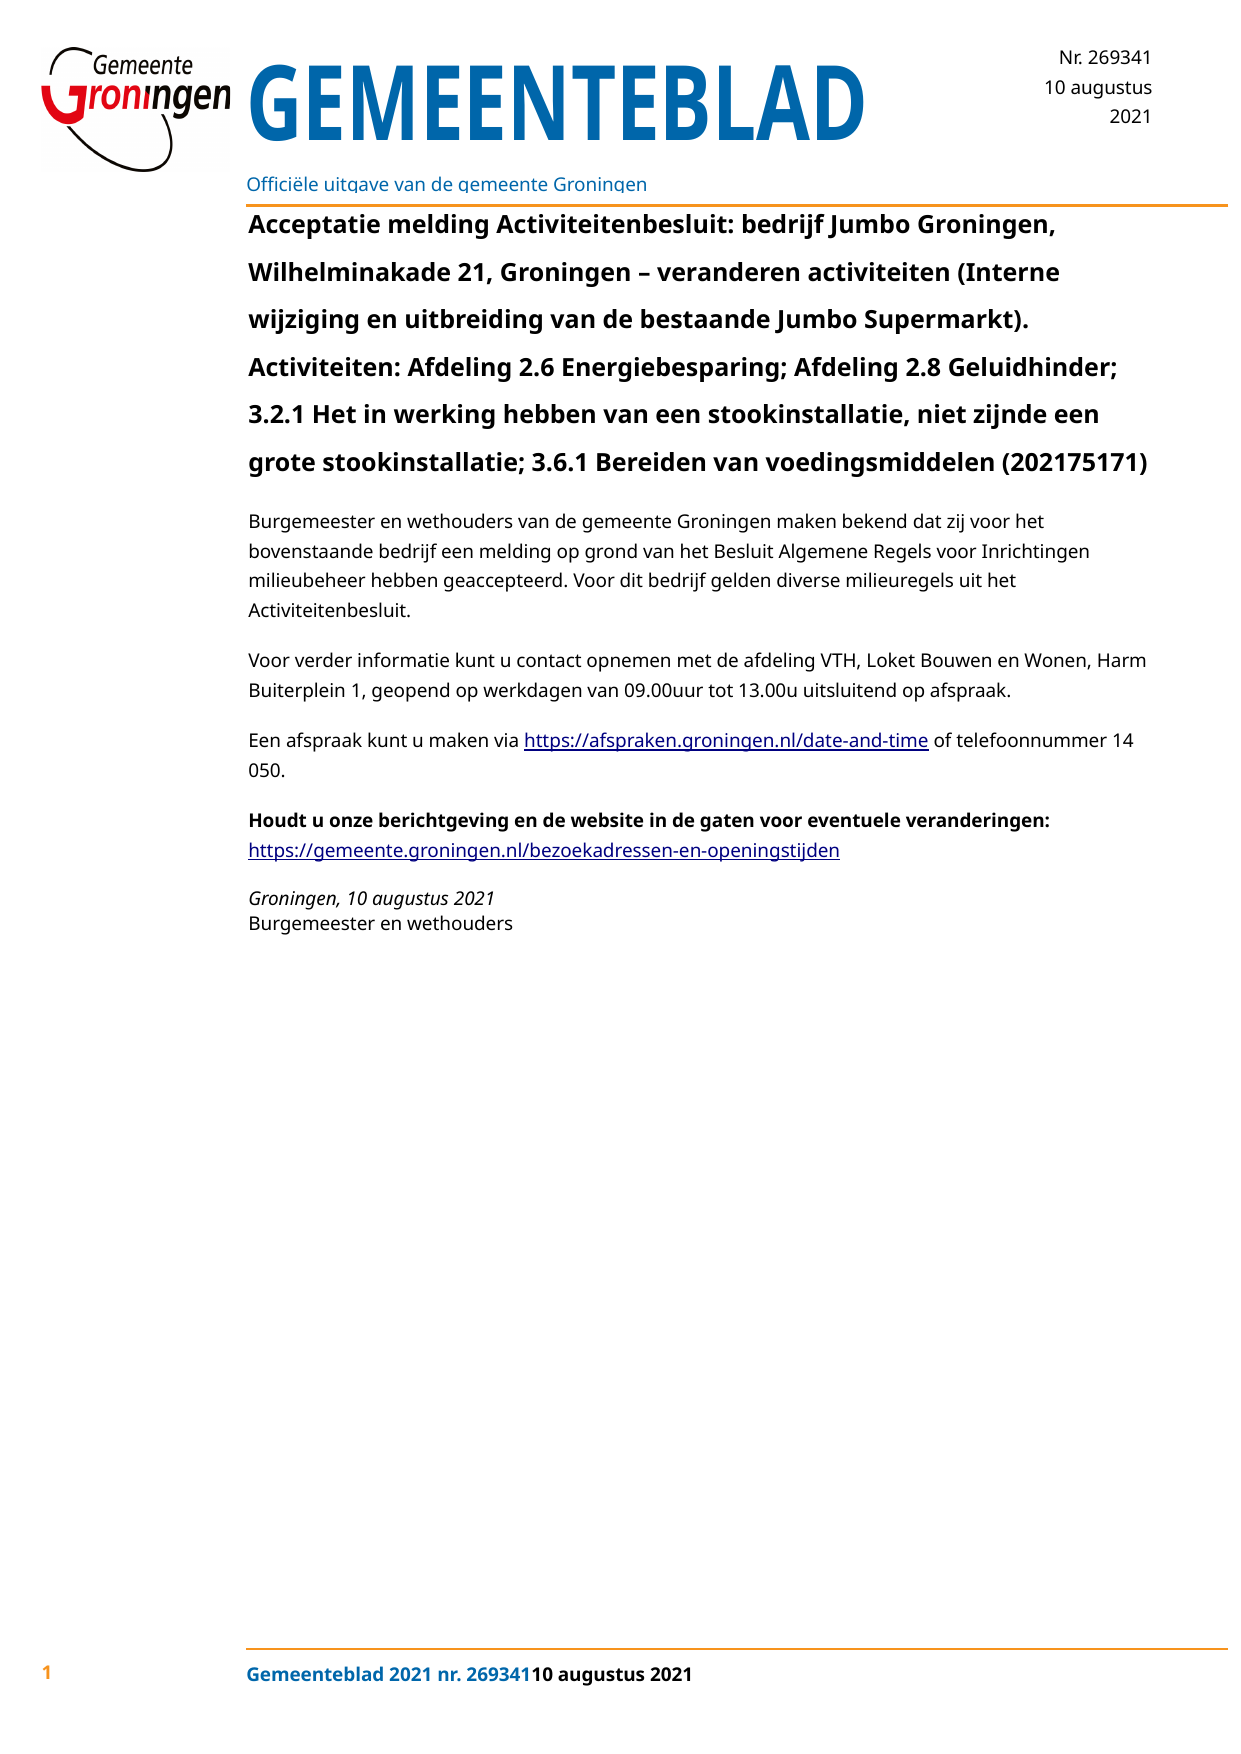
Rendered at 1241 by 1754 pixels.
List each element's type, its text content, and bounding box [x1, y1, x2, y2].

text Een afspraak kunt u maken via https://afspraken.groningen.nl/date-and-time of telefoonnummer 14 050. [248, 727, 1152, 783]
text Groningen, 10 augustus 2021 [248, 885, 1152, 911]
text Burgemeester en wethouders [248, 911, 1152, 936]
text Acceptatie melding Activiteitenbesluit: bedrijf Jumbo Groningen, Wilhelminakade 21, Groningen – veranderen activiteiten (Interne wijziging en uitbreiding van de bestaande Jumbo Supermarkt). Activiteiten: Afdeling 2.6 Energiebesparing; Afdeling 2.8 Geluidhinder; 3.2.1 Het in werking hebben van een stookinstallatie, niet zijnde een grote stookinstallatie; 3.6.1 Bereiden van voedingsmiddelen (202175171) [248, 207, 1152, 479]
text Burgemeester en wethouders van de gemeente Groningen maken bekend dat zij voor het bovenstaande bedrijf een melding op grond van het Besluit Algemene Regels voor Inrichtingen milieubeheer hebben geaccepteerd. Voor dit bedrijf gelden diverse milieuregels uit het Activiteitenbesluit. [248, 508, 1152, 623]
text Voor verder informatie kunt u contact opnemen met de afdeling VTH, Loket Bouwen en Wonen, Harm Buiterplein 1, geopend op werkdagen van 09.00uur tot 13.00u uitsluitend op afspraak. [248, 647, 1152, 703]
picture [41, 47, 231, 172]
text Houdt u onze berichtgeving en de website in de gaten voor eventuele veranderingen: https://gemeente.groningen.nl/bezoekadressen-en-openingstijden [248, 807, 1152, 863]
